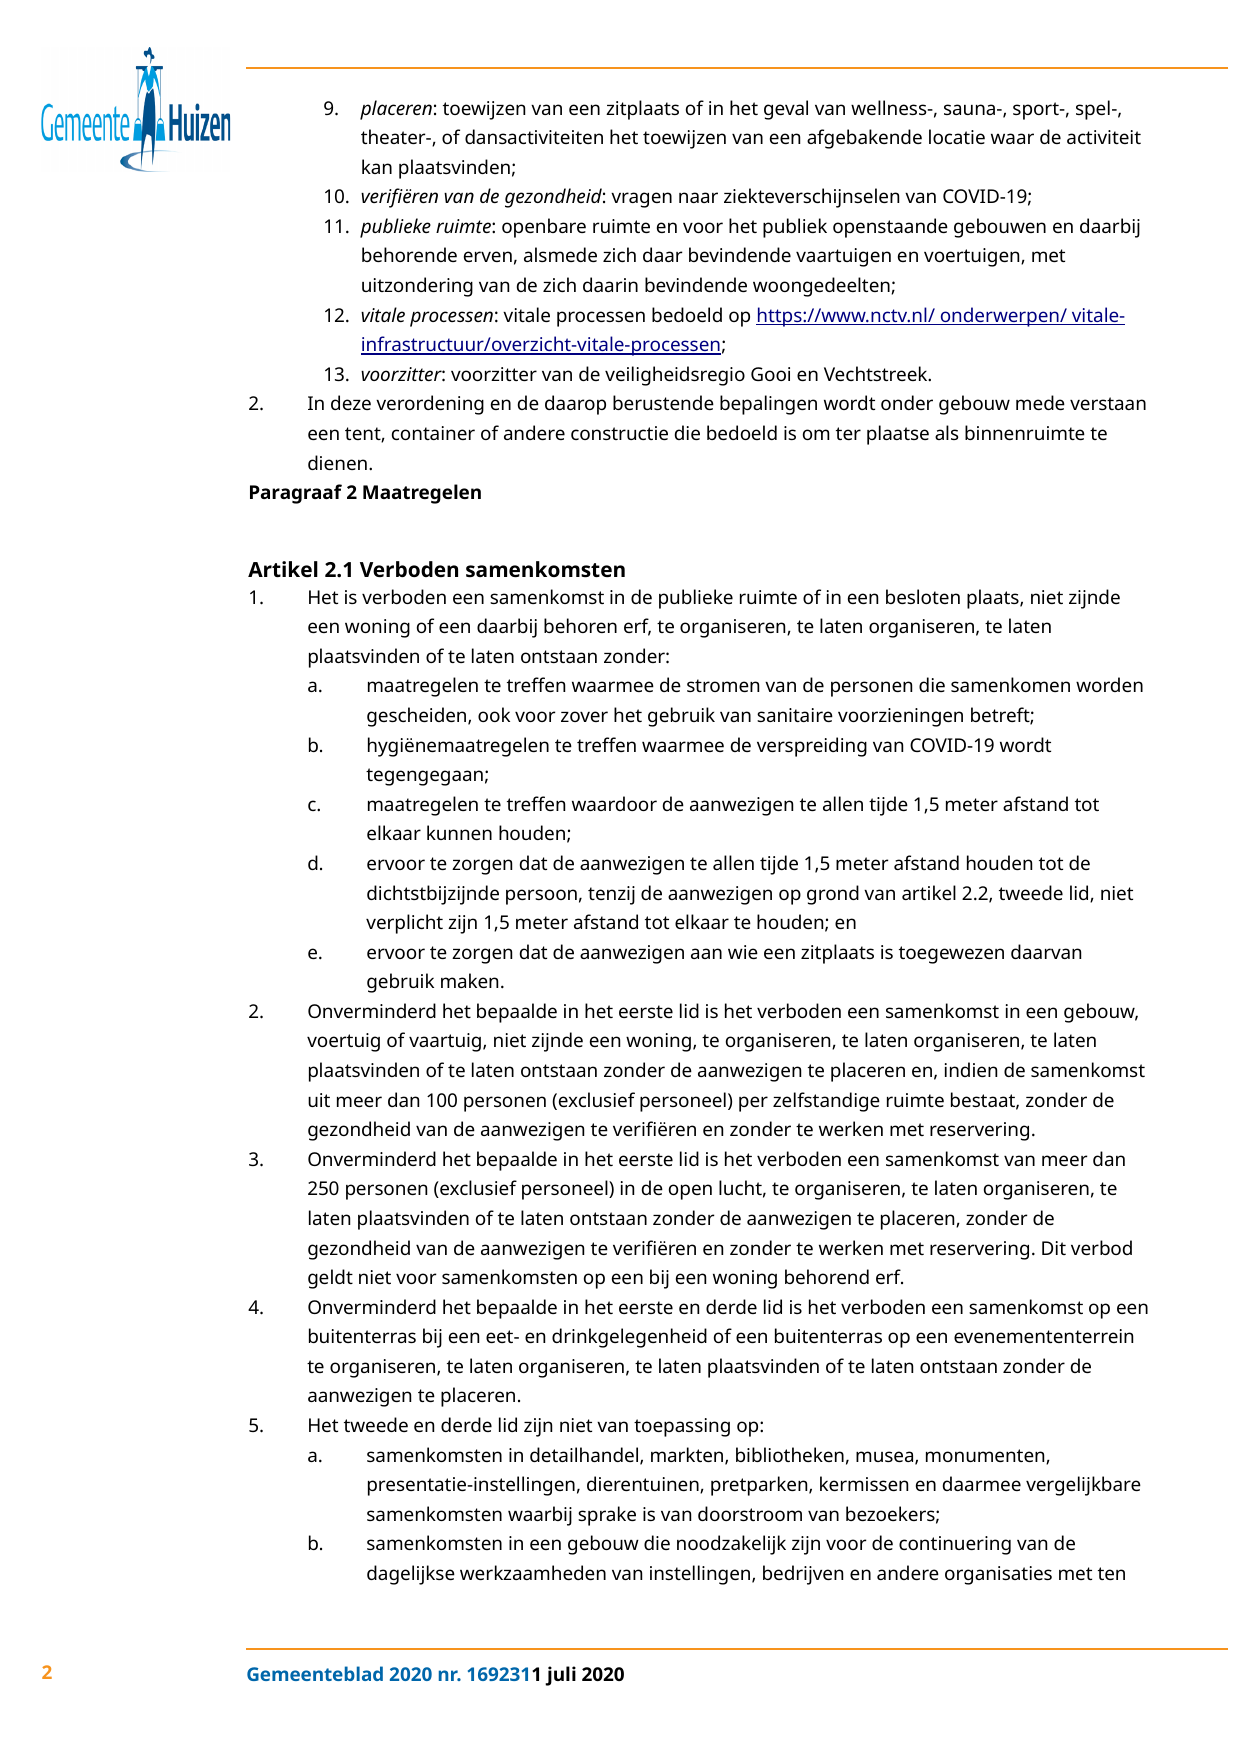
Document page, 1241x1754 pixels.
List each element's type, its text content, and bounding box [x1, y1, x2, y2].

list ervoor te zorgen dat de aanwezigen te allen tijde 1,5 meter afstand houden tot de dichtstbijzijnde persoon, tenzij de aanwezigen op grond van artikel 2.2, tweede lid, niet verplicht zijn 1,5 meter afstand tot elkaar te houden; en [307, 850, 1152, 935]
list ervoor te zorgen dat de aanwezigen aan wie een zitplaats is toegewezen daarvan gebruik maken. [307, 939, 1152, 994]
list publieke ruimte: openbare ruimte en voor het publiek openstaande gebouwen en daarbij behorende erven, alsmede zich daar bevindende vaartuigen en voertuigen, met uitzondering van de zich daarin bevindende woongedeelten; [323, 213, 1152, 298]
list voorzitter: voorzitter van de veiligheidsregio Gooi en Vechtstreek. [323, 361, 1152, 387]
list verifiëren van de gezondheid: vragen naar ziekteverschijnselen van COVID-19; [323, 183, 1152, 209]
list Het is verboden een samenkomst in de publieke ruimte of in een besloten plaats, niet zijnde een woning of een daarbij behoren erf, te organiseren, te laten organiseren, te laten plaatsvinden of te laten ontstaan zonder: [248, 584, 1152, 669]
list Het tweede en derde lid zijn niet van toepassing op: [248, 1412, 1152, 1438]
list samenkomsten in detailhandel, markten, bibliotheken, musea, monumenten, presentatie-instellingen, dierentuinen, pretparken, kermissen en daarmee vergelijkbare samenkomsten waarbij sprake is van doorstroom van bezoekers; [307, 1442, 1152, 1527]
list maatregelen te treffen waarmee de stromen van de personen die samenkomen worden gescheiden, ook voor zover het gebruik van sanitaire voorzieningen betreft; [307, 673, 1152, 728]
list Onverminderd het bepaalde in het eerste lid is het verboden een samenkomst van meer dan 250 personen (exclusief personeel) in de open lucht, te organiseren, te laten organiseren, te laten plaatsvinden of te laten ontstaan zonder de aanwezigen te placeren, zonder de gezondheid van de aanwezigen te verifiëren en zonder te werken met reservering. Dit verbod geldt niet voor samenkomsten op een bij een woning behorend erf. [248, 1146, 1152, 1290]
list hygiënemaatregelen te treffen waarmee de verspreiding van COVID-19 wordt tegengegaan; [307, 732, 1152, 787]
text Paragraaf 2 Maatregelen [248, 479, 1152, 505]
list Onverminderd het bepaalde in het eerste lid is het verboden een samenkomst in een gebouw, voertuig of vaartuig, niet zijnde een woning, te organiseren, te laten organiseren, te laten plaatsvinden of te laten ontstaan zonder de aanwezigen te placeren en, indien de samenkomst uit meer dan 100 personen (exclusief personeel) per zelfstandige ruimte bestaat, zonder de gezondheid van de aanwezigen te verifiëren en zonder te werken met reservering. [248, 998, 1152, 1142]
list maatregelen te treffen waardoor de aanwezigen te allen tijde 1,5 meter afstand tot elkaar kunnen houden; [307, 791, 1152, 846]
text Artikel 2.1 Verboden samenkomsten [248, 556, 1152, 584]
list placeren: toewijzen van een zitplaats of in het geval van wellness-, sauna-, sport-, spel-, theater-, of dansactiviteiten het toewijzen van een afgebakende locatie waar de activiteit kan plaatsvinden; [323, 95, 1152, 180]
list Onverminderd het bepaalde in het eerste en derde lid is het verboden een samenkomst op een buitenterras bij een eet- en drinkgelegenheid of een buitenterras op een evenemententerrein te organiseren, te laten organiseren, te laten plaatsvinden of te laten ontstaan zonder de aanwezigen te placeren. [248, 1294, 1152, 1408]
list vitale processen: vitale processen bedoeld op https://www.nctv.nl/ onderwerpen/ vitale-infrastructuur/overzicht-vitale-processen; [323, 302, 1152, 357]
list samenkomsten in een gebouw die noodzakelijk zijn voor de continuering van de dagelijkse werkzaamheden van instellingen, bedrijven en andere organisaties met ten [307, 1531, 1152, 1586]
picture [41, 47, 231, 172]
list In deze verordening en de daarop berustende bepalingen wordt onder gebouw mede verstaan een tent, container of andere constructie die bedoeld is om ter plaatse als binnenruimte te dienen. [248, 391, 1152, 476]
